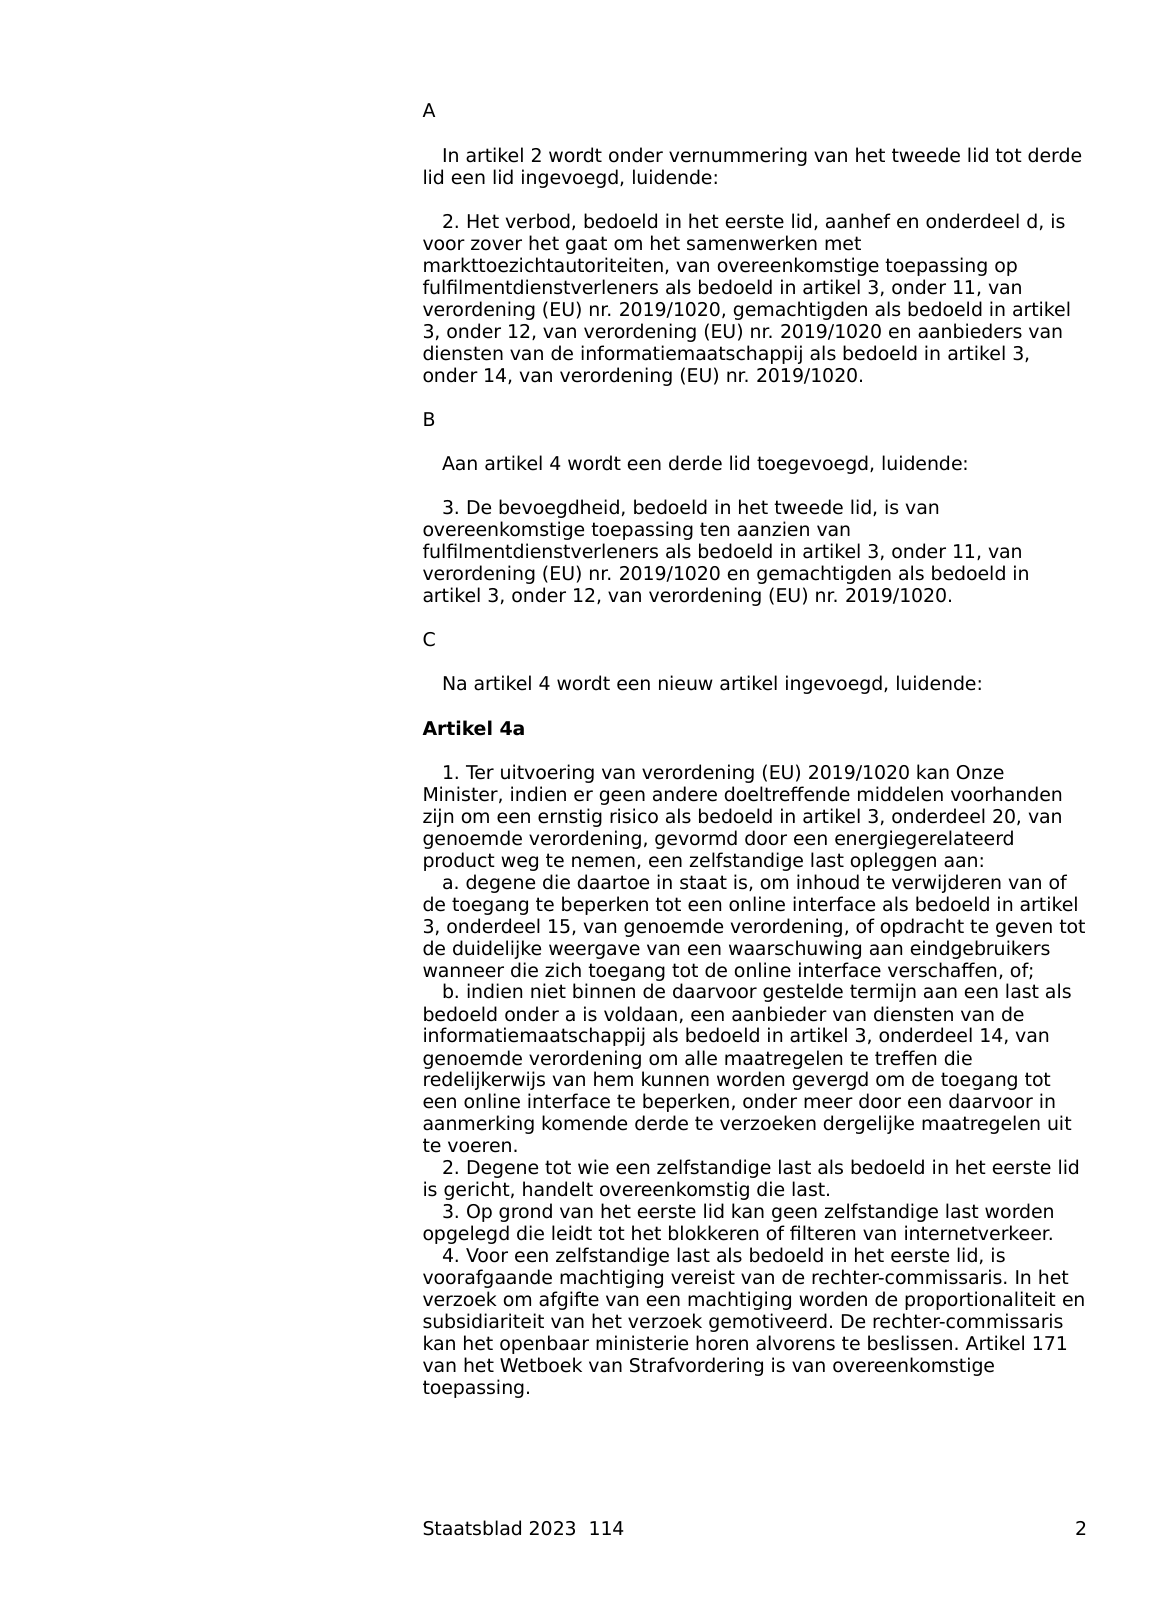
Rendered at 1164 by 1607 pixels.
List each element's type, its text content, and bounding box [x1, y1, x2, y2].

text Na artikel 4 wordt een nieuw artikel ingevoegd, luidende: [422, 673, 1087, 695]
text a. degene die daartoe in staat is, om inhoud te verwijderen van of de toegang te beperken tot een online interface als bedoeld in artikel 3, onderdeel 15, van genoemde verordening, of opdracht te geven tot de duidelijke weergave van een waarschuwing aan eindgebruikers wanneer die zich toegang tot de online interface verschaffen, of; [422, 872, 1087, 981]
text In artikel 2 wordt onder vernummering van het tweede lid tot derde lid een lid ingevoegd, luidende: [422, 144, 1087, 188]
text 4. Voor een zelfstandige last als bedoeld in het eerste lid, is voorafgaande machtiging vereist van de rechter-commissaris. In het verzoek om afgifte van een machtiging worden de proportionaliteit en subsidiariteit van het verzoek gemotiveerd. De rechter-commissaris kan het openbaar ministerie horen alvorens te beslissen. Artikel 171 van het Wetboek van Strafvordering is van overeenkomstige toepassing. [422, 1245, 1087, 1399]
text 3. Op grond van het eerste lid kan geen zelfstandige last worden opgelegd die leidt tot het blokkeren of filteren van internetverkeer. [422, 1201, 1087, 1245]
text 2. Het verbod, bedoeld in het eerste lid, aanhef en onderdeel d, is voor zover het gaat om het samenwerken met markttoezichtautoriteiten, van overeenkomstige toepassing op fulfilmentdienstverleners als bedoeld in artikel 3, onder 11, van verordening (EU) nr. 2019/1020, gemachtigden als bedoeld in artikel 3, onder 12, van verordening (EU) nr. 2019/1020 en aanbieders van diensten van de informatiemaatschappij als bedoeld in artikel 3, onder 14, van verordening (EU) nr. 2019/1020. [422, 211, 1087, 387]
text Aan artikel 4 wordt een derde lid toegevoegd, luidende: [422, 453, 1087, 475]
text b. indien niet binnen de daarvoor gestelde termijn aan een last als bedoeld onder a is voldaan, een aanbieder van diensten van de informatiemaatschappij als bedoeld in artikel 3, onderdeel 14, van genoemde verordening om alle maatregelen te treffen die redelijkerwijs van hem kunnen worden gevergd om de toegang tot een online interface te beperken, onder meer door een daarvoor in aanmerking komende derde te verzoeken dergelijke maatregelen uit te voeren. [422, 981, 1087, 1157]
text 3. De bevoegdheid, bedoeld in het tweede lid, is van overeenkomstige toepassing ten aanzien van fulfilmentdienstverleners als bedoeld in artikel 3, onder 11, van verordening (EU) nr. 2019/1020 en gemachtigden als bedoeld in artikel 3, onder 12, van verordening (EU) nr. 2019/1020. [422, 497, 1087, 607]
text A [422, 100, 1087, 122]
text 1. Ter uitvoering van verordening (EU) 2019/1020 kan Onze Minister, indien er geen andere doeltreffende middelen voorhanden zijn om een ernstig risico als bedoeld in artikel 3, onderdeel 20, van genoemde verordening, gevormd door een energiegerelateerd product weg te nemen, een zelfstandige last opleggen aan: [422, 762, 1087, 872]
subtitle Artikel 4a [422, 717, 1087, 739]
text C [422, 629, 1087, 651]
text 2. Degene tot wie een zelfstandige last als bedoeld in het eerste lid is gericht, handelt overeenkomstig die last. [422, 1157, 1087, 1201]
text B [422, 409, 1087, 431]
